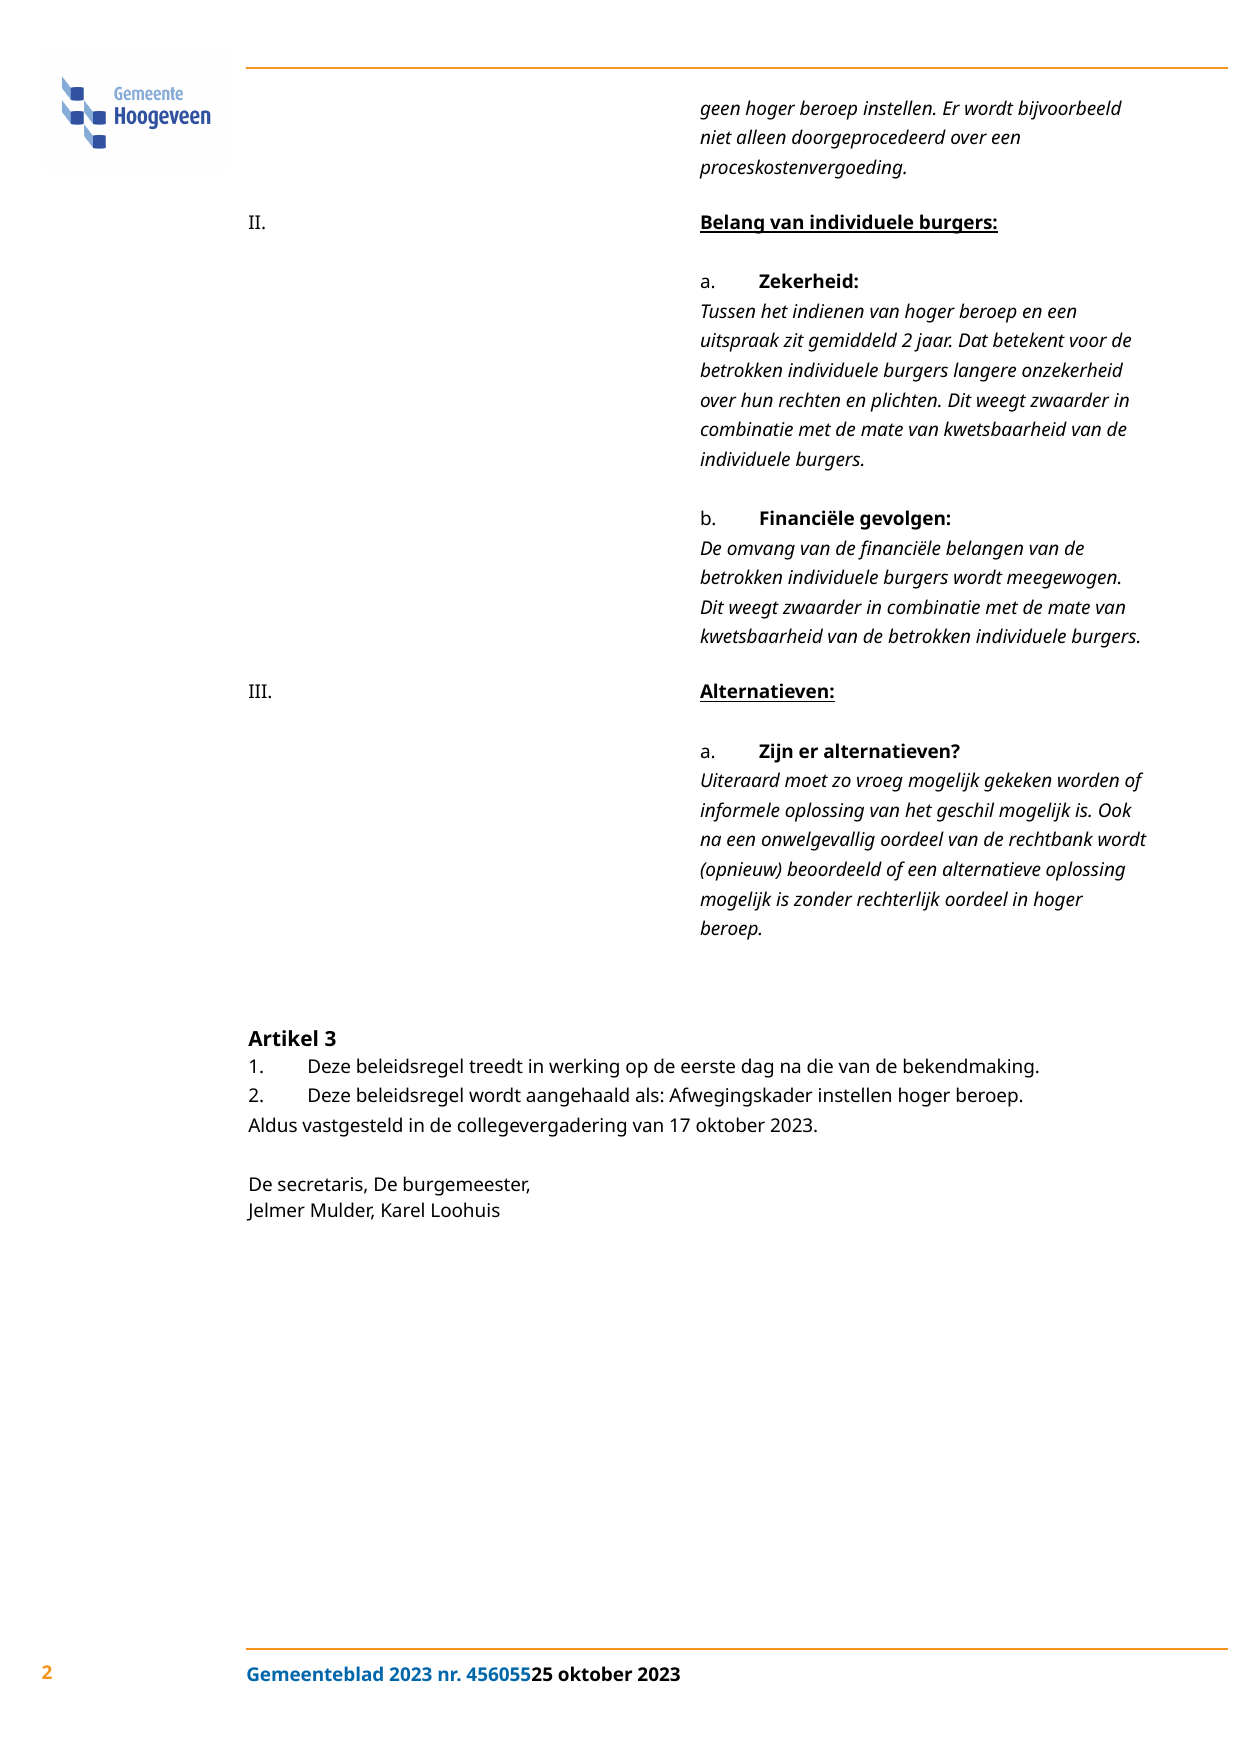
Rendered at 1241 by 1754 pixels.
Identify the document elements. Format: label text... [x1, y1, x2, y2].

text De secretaris, De burgemeester, [248, 1171, 1152, 1197]
table_cell Belang van individuele burgers: Zekerheid: Tussen het indienen van hoger beroep en een uitspraak zit gemiddeld 2 jaar. Dat betekent voor de betrokken individuele burgers langere onzekerheid over hun rechten en plichten. Dit weegt zwaarder in combinatie met de mate van kwetsbaarheid van de individuele burgers. Financiële gevolgen: De omvang van de financiële belangen van de betrokken individuele burgers wordt meegewogen. Dit weegt zwaarder in combinatie met de mate van kwetsbaarheid van de betrokken individuele burgers. [700, 209, 1152, 679]
list Deze beleidsregel wordt aangehaald als: Afwegingskader instellen hoger beroep. [248, 1082, 1152, 1108]
table_cell II. [248, 209, 700, 679]
table_header geen hoger beroep instellen. Er wordt bijvoorbeeld niet alleen doorgeprocedeerd over een proceskostenvergoeding. [700, 95, 1152, 209]
table_cell III. [248, 679, 700, 971]
text Jelmer Mulder, Karel Loohuis [248, 1197, 1152, 1223]
list Deze beleidsregel treedt in werking op de eerste dag na die van de bekendmaking. [248, 1053, 1152, 1078]
table_header [248, 95, 700, 209]
picture [41, 47, 231, 172]
text Aldus vastgesteld in de collegevergadering van 17 oktober 2023. [248, 1112, 1152, 1138]
text Artikel 3 [248, 1024, 1152, 1053]
table_cell Alternatieven: Zijn er alternatieven? Uiteraard moet zo vroeg mogelijk gekeken worden of informele oplossing van het geschil mogelijk is. Ook na een onwelgevallig oordeel van de rechtbank wordt (opnieuw) beoordeeld of een alternatieve oplossing mogelijk is zonder rechterlijk oordeel in hoger beroep. [700, 679, 1152, 971]
